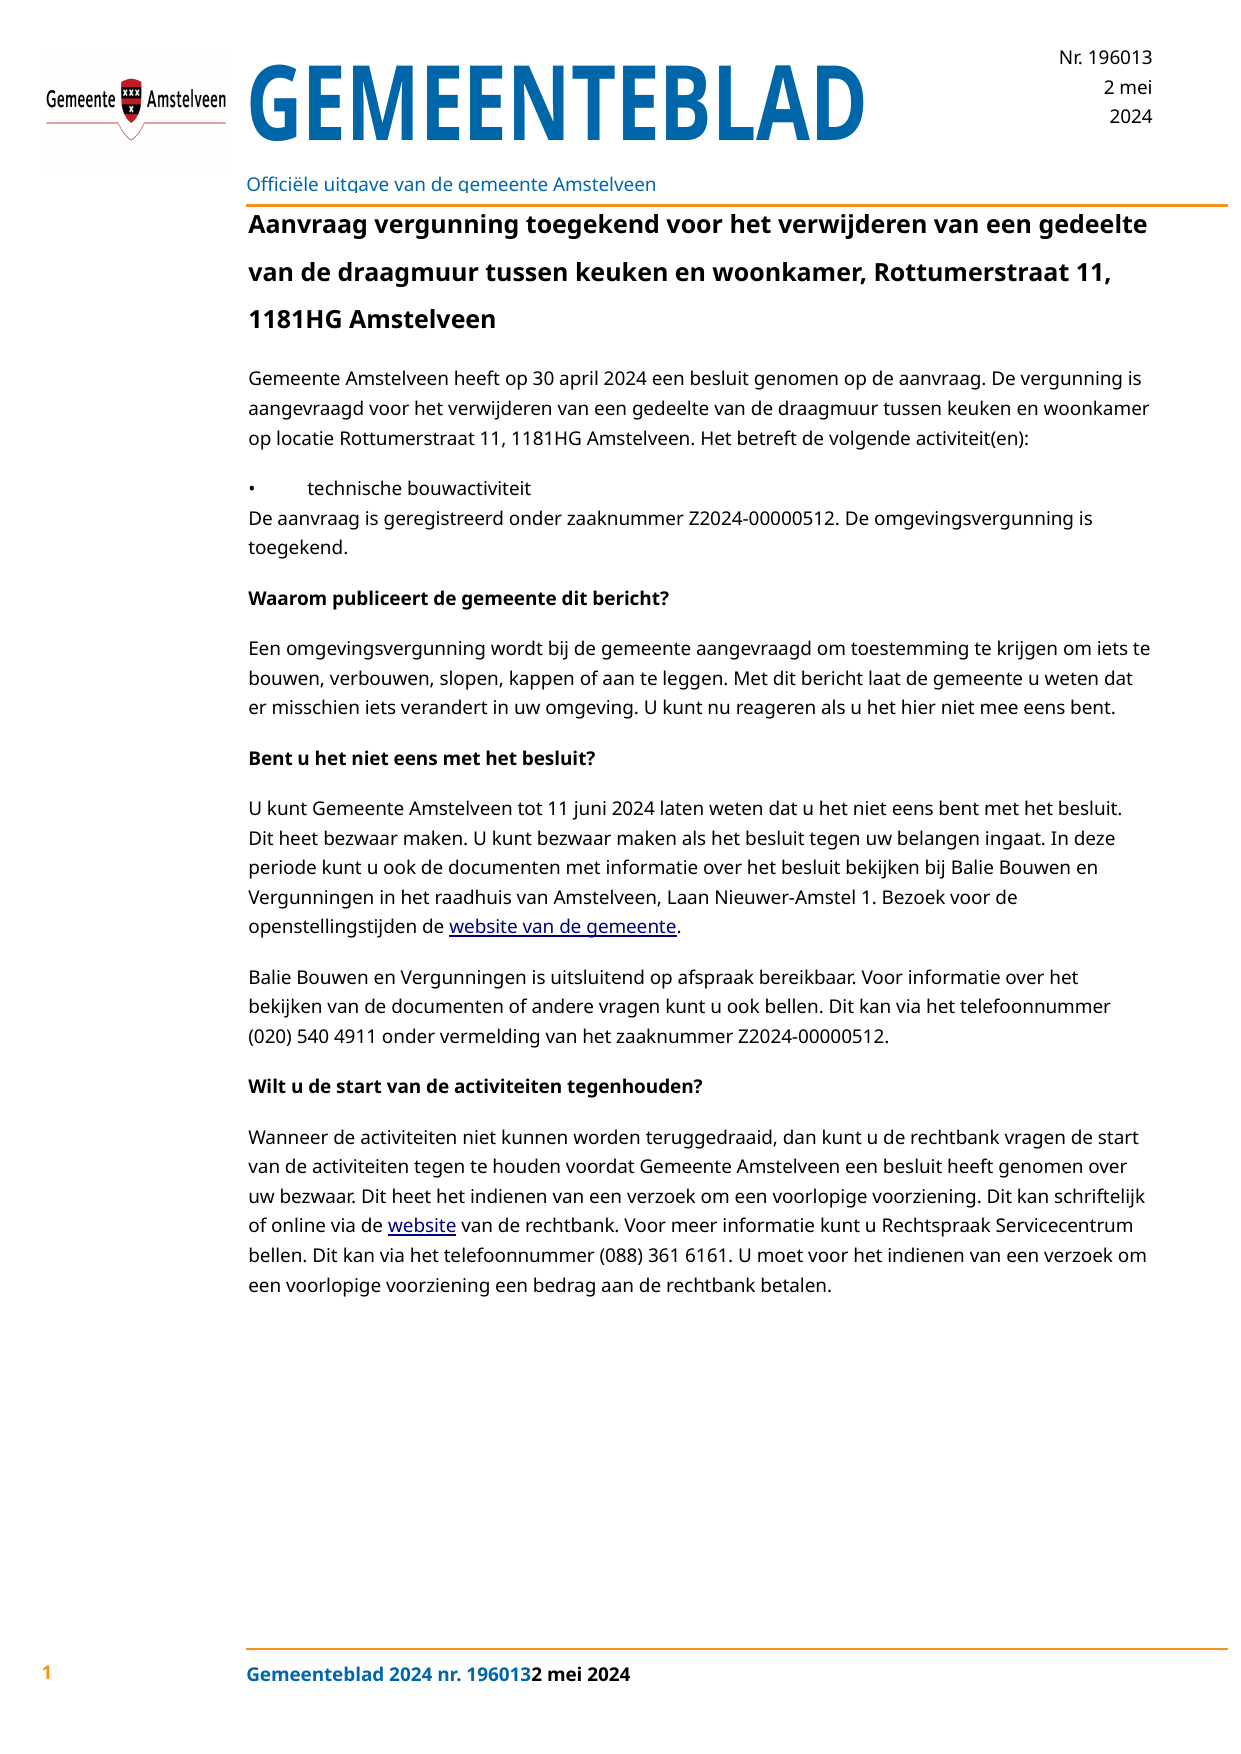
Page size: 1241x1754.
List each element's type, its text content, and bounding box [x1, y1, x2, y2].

text U kunt Gemeente Amstelveen tot 11 juni 2024 laten weten dat u het niet eens bent met het besluit. Dit heet bezwaar maken. U kunt bezwaar maken als het besluit tegen uw belangen ingaat. In deze periode kunt u ook de documenten met informatie over het besluit bekijken bij Balie Bouwen en Vergunningen in het raadhuis van Amstelveen, Laan Nieuwer-Amstel 1. Bezoek voor de openstellingstijden de website van de gemeente. [248, 795, 1152, 939]
text Gemeente Amstelveen heeft op 30 april 2024 een besluit genomen op de aanvraag. De vergunning is aangevraagd voor het verwijderen van een gedeelte van de draagmuur tussen keuken en woonkamer op locatie Rottumerstraat 11, 1181HG Amstelveen. Het betreft de volgende activiteit(en): [248, 366, 1152, 450]
text Aanvraag vergunning toegekend voor het verwijderen van een gedeelte van de draagmuur tussen keuken en woonkamer, Rottumerstraat 11, 1181HG Amstelveen [248, 207, 1152, 336]
text Een omgevingsvergunning wordt bij de gemeente aangevraagd om toestemming te krijgen om iets te bouwen, verbouwen, slopen, kappen of aan te leggen. Met dit bericht laat de gemeente u weten dat er misschien iets verandert in uw omgeving. U kunt nu reageren als u het hier niet mee eens bent. [248, 635, 1152, 720]
text Wanneer de activiteiten niet kunnen worden teruggedraaid, dan kunt u de rechtbank vragen de start van de activiteiten tegen te houden voordat Gemeente Amstelveen een besluit heeft genomen over uw bezwaar. Dit heet het indienen van een verzoek om een voorlopige voorziening. Dit kan schriftelijk of online via de website van de rechtbank. Voor meer informatie kunt u Rechtspraak Servicecentrum bellen. Dit kan via het telefoonnummer (088) 361 6161. U moet voor het indienen van een verzoek om een voorlopige voorziening een bedrag aan de rechtbank betalen. [248, 1124, 1152, 1297]
list technische bouwactiviteit [248, 475, 1152, 501]
text Balie Bouwen en Vergunningen is uitsluitend op afspraak bereikbaar. Voor informatie over het bekijken van de documenten of andere vragen kunt u ook bellen. Dit kan via het telefoonnummer (020) 540 4911 onder vermelding van het zaaknummer Z2024-00000512. [248, 964, 1152, 1049]
text De aanvraag is geregistreerd onder zaaknummer Z2024-00000512. De omgevingsvergunning is toegekend. [248, 505, 1152, 560]
text Waarom publiceert de gemeente dit bericht? [248, 585, 1152, 610]
picture [41, 47, 231, 172]
text Bent u het niet eens met het besluit? [248, 745, 1152, 770]
text Wilt u de start van de activiteiten tegenhouden? [248, 1073, 1152, 1099]
